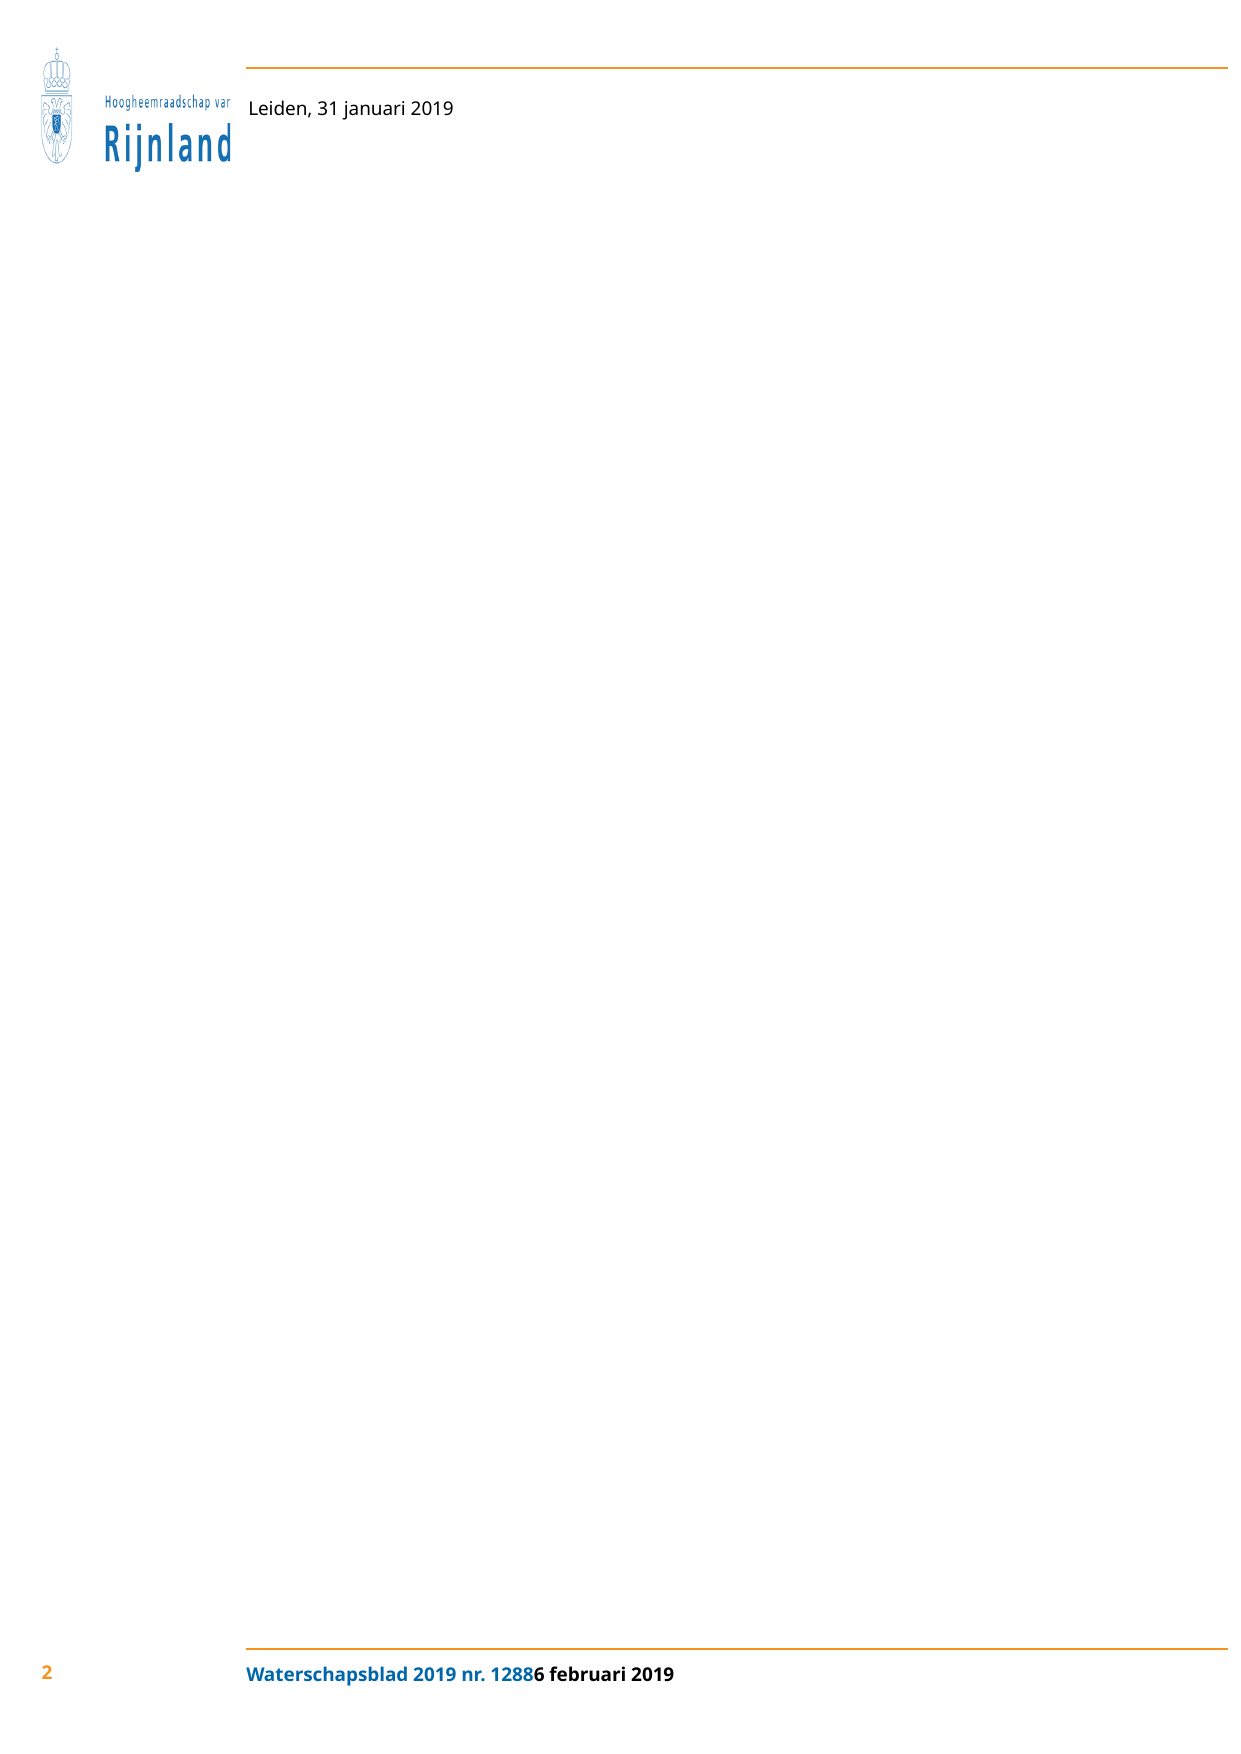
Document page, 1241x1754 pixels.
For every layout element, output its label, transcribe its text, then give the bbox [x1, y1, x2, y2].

picture [41, 47, 231, 172]
text Leiden, 31 januari 2019 [248, 95, 1152, 121]
